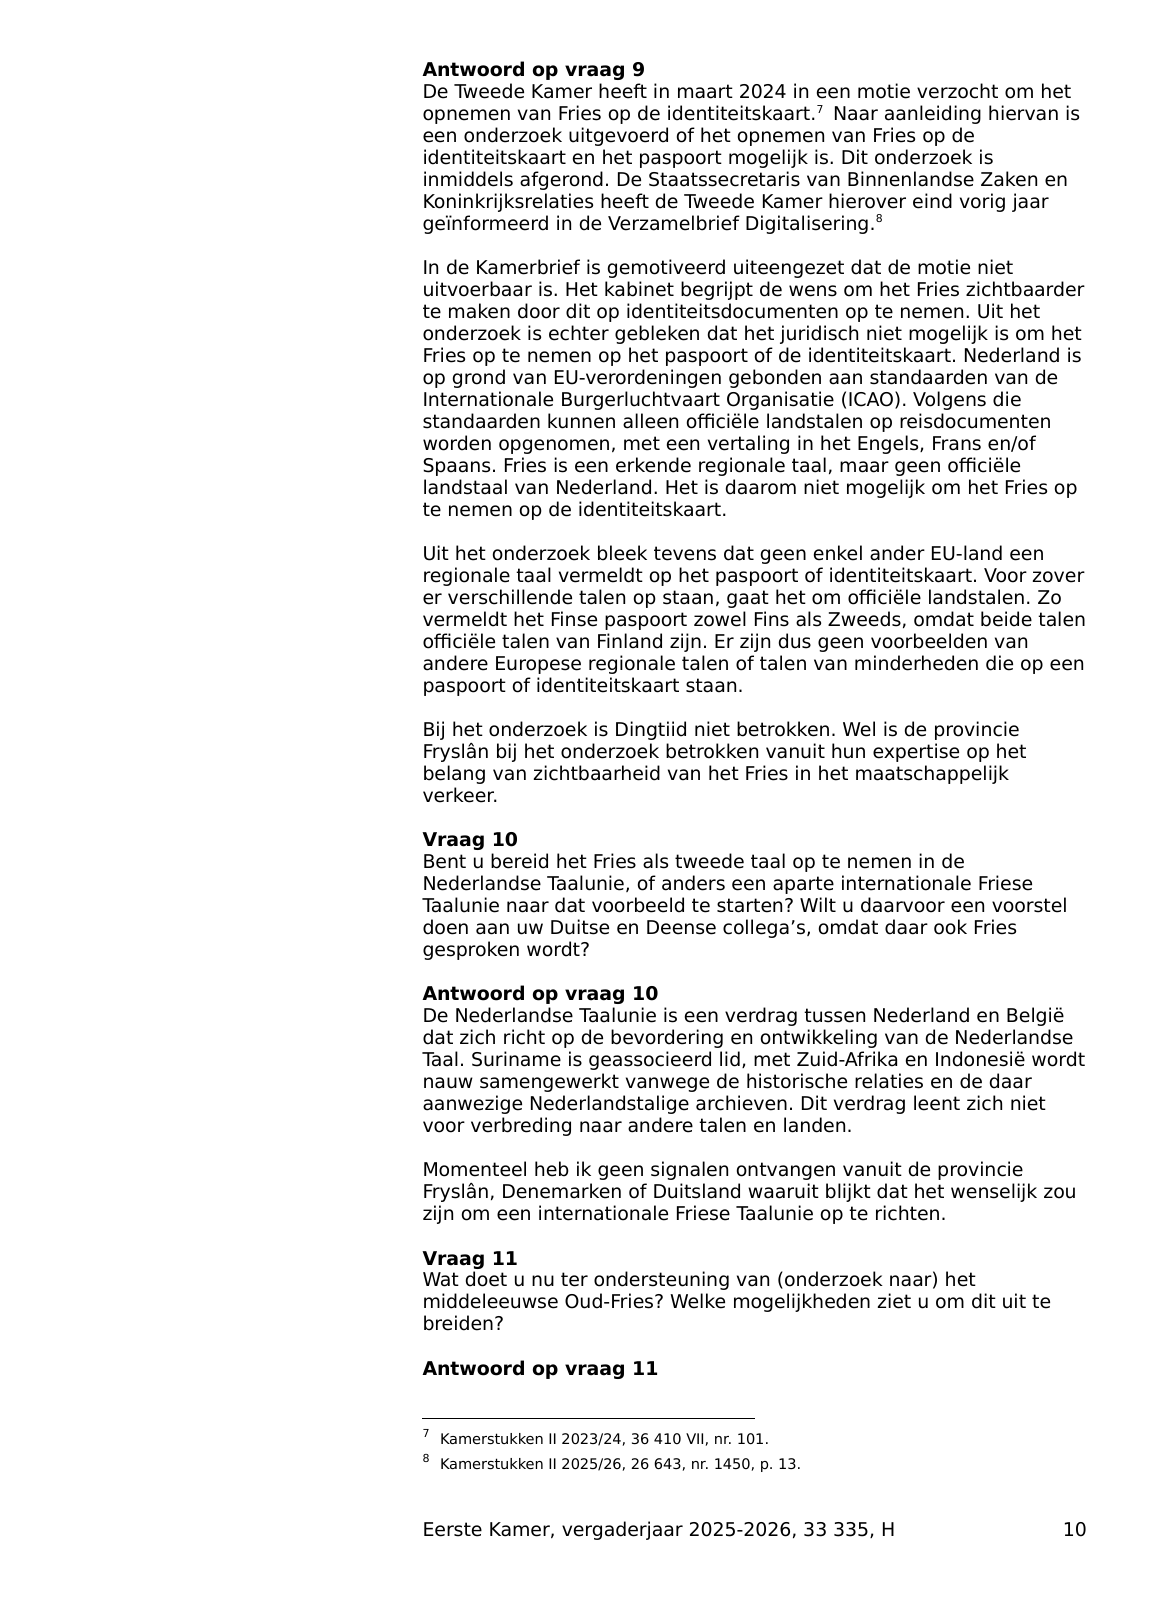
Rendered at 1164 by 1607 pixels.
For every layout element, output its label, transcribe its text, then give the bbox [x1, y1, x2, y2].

text Bent u bereid het Fries als tweede taal op te nemen in de Nederlandse Taalunie, of anders een aparte internationale Friese Taalunie naar dat voorbeeld te starten? Wilt u daarvoor een voorstel doen aan uw Duitse en Deense collega’s, omdat daar ook Fries gesproken wordt? [422, 851, 1087, 961]
text De Tweede Kamer heeft in maart 2024 in een motie verzocht om het opnemen van Fries op de identiteitskaart. Naar aanleiding hiervan is een onderzoek uitgevoerd of het opnemen van Fries op de identiteitskaart en het paspoort mogelijk is. Dit onderzoek is inmiddels afgerond. De Staatssecretaris van Binnenlandse Zaken en Koninkrijksrelaties heeft de Tweede Kamer hierover eind vorig jaar geïnformeerd in de Verzamelbrief Digitalisering. [422, 81, 1087, 235]
text Uit het onderzoek bleek tevens dat geen enkel ander EU-land een regionale taal vermeldt op het paspoort of identiteitskaart. Voor zover er verschillende talen op staan, gaat het om officiële landstalen. Zo vermeldt het Finse paspoort zowel Fins als Zweeds, omdat beide talen officiële talen van Finland zijn. Er zijn dus geen voorbeelden van andere Europese regionale talen of talen van minderheden die op een paspoort of identiteitskaart staan. [422, 543, 1087, 697]
text Kamerstukken II 2025/26, 26 643, nr. 1450, p. 13. [422, 1452, 1087, 1474]
text Antwoord op vraag 9 [422, 59, 1087, 81]
text Antwoord op vraag 10 [422, 983, 1087, 1005]
text Vraag 10 [422, 829, 1087, 851]
text Wat doet u nu ter ondersteuning van (onderzoek naar) het middeleeuwse Oud-Fries? Welke mogelijkheden ziet u om dit uit te breiden? [422, 1269, 1087, 1335]
text Momenteel heb ik geen signalen ontvangen vanuit de provincie Fryslân, Denemarken of Duitsland waaruit blijkt dat het wenselijk zou zijn om een internationale Friese Taalunie op te richten. [422, 1159, 1087, 1225]
text In de Kamerbrief is gemotiveerd uiteengezet dat de motie niet uitvoerbaar is. Het kabinet begrijpt de wens om het Fries zichtbaarder te maken door dit op identiteitsdocumenten op te nemen. Uit het onderzoek is echter gebleken dat het juridisch niet mogelijk is om het Fries op te nemen op het paspoort of de identiteitskaart. Nederland is op grond van EU-verordeningen gebonden aan standaarden van de Internationale Burgerluchtvaart Organisatie (ICAO). Volgens die standaarden kunnen alleen officiële landstalen op reisdocumenten worden opgenomen, met een vertaling in het Engels, Frans en/of Spaans. Fries is een erkende regionale taal, maar geen officiële landstaal van Nederland. Het is daarom niet mogelijk om het Fries op te nemen op de identiteitskaart. [422, 257, 1087, 521]
text Vraag 11 [422, 1247, 1087, 1269]
text Antwoord op vraag 11 [422, 1357, 1087, 1379]
text Bij het onderzoek is Dingtiid niet betrokken. Wel is de provincie Fryslân bij het onderzoek betrokken vanuit hun expertise op het belang van zichtbaarheid van het Fries in het maatschappelijk verkeer. [422, 719, 1087, 807]
text De Nederlandse Taalunie is een verdrag tussen Nederland en België dat zich richt op de bevordering en ontwikkeling van de Nederlandse Taal. Suriname is geassocieerd lid, met Zuid-Afrika en Indonesië wordt nauw samengewerkt vanwege de historische relaties en de daar aanwezige Nederlandstalige archieven. Dit verdrag leent zich niet voor verbreding naar andere talen en landen. [422, 1005, 1087, 1137]
text Kamerstukken II 2023/24, 36 410 VII, nr. 101. [422, 1427, 1087, 1449]
